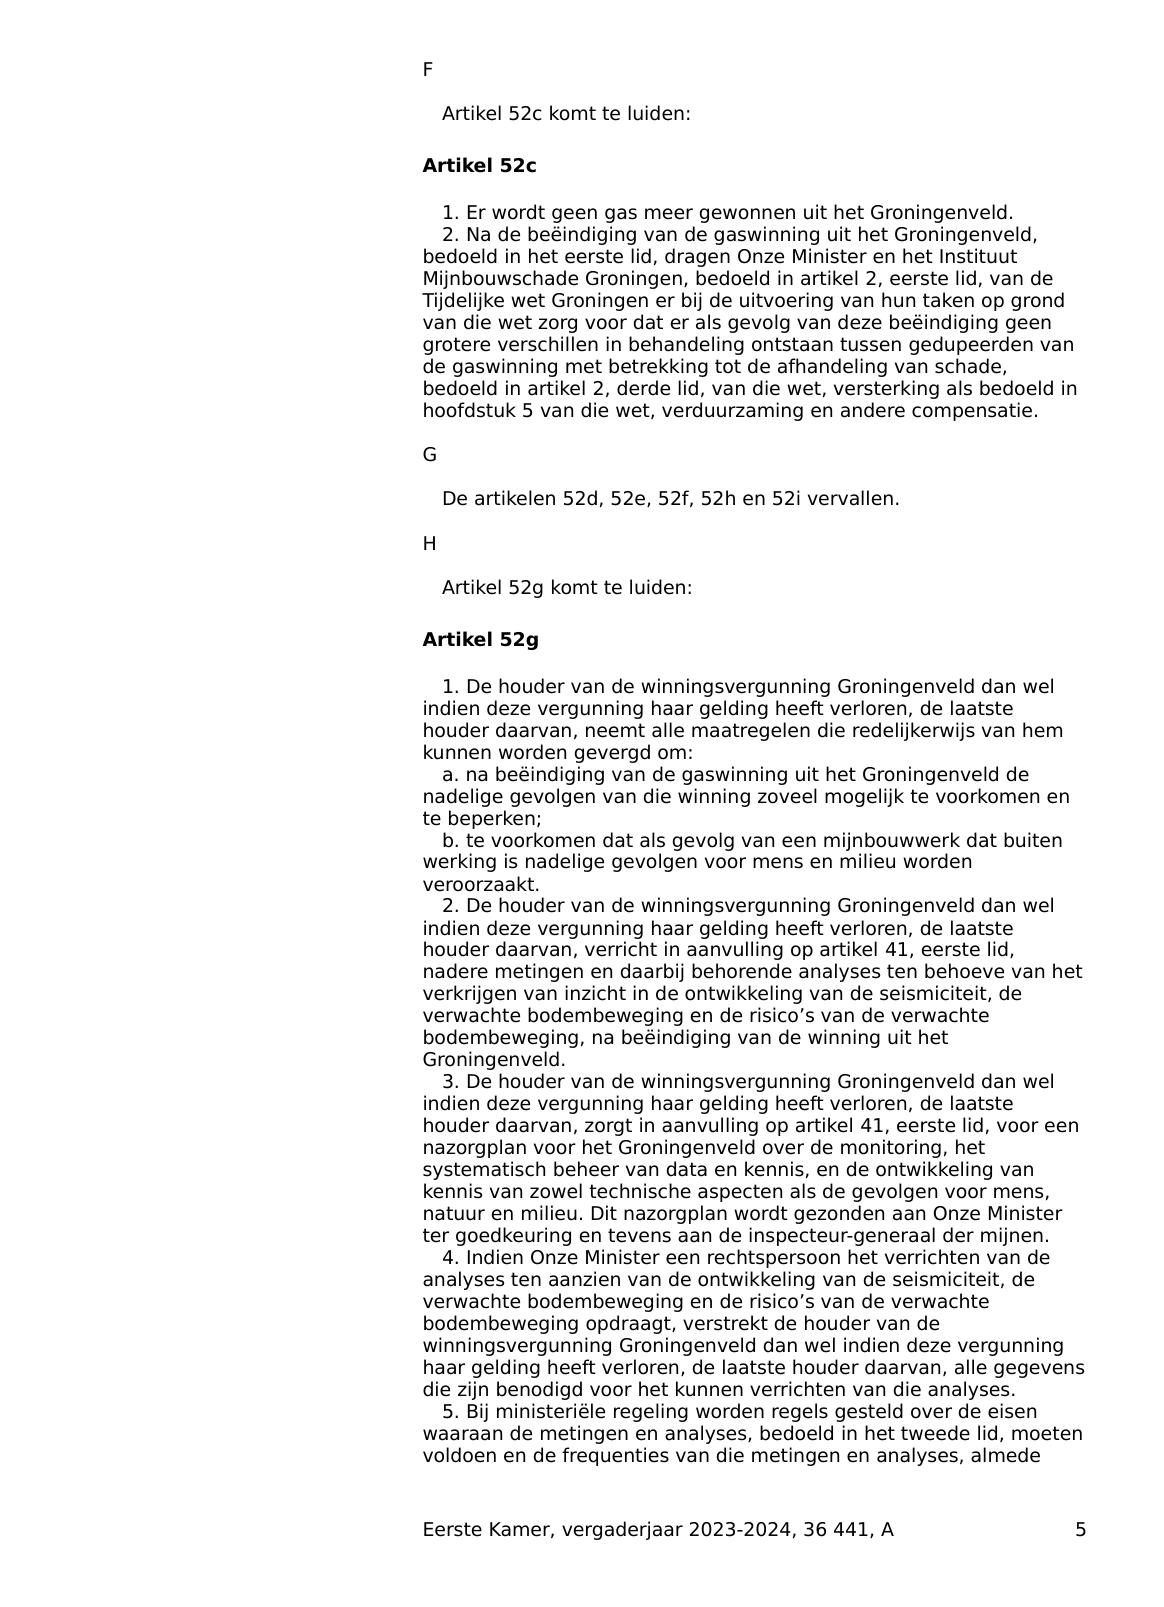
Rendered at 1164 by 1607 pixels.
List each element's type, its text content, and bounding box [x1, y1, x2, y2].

text G [422, 444, 1087, 466]
text b. te voorkomen dat als gevolg van een mijnbouwwerk dat buiten werking is nadelige gevolgen voor mens en milieu worden veroorzaakt. [422, 829, 1087, 895]
text 3. De houder van de winningsvergunning Groningenveld dan wel indien deze vergunning haar gelding heeft verloren, de laatste houder daarvan, zorgt in aanvulling op artikel 41, eerste lid, voor een nazorgplan voor het Groningenveld over de monitoring, het systematisch beheer van data en kennis, en de ontwikkeling van kennis van zowel technische aspecten als de gevolgen voor mens, natuur en milieu. Dit nazorgplan wordt gezonden aan Onze Minister ter goedkeuring en tevens aan de inspecteur-generaal der mijnen. [422, 1071, 1087, 1247]
text 4. Indien Onze Minister een rechtspersoon het verrichten van de analyses ten aanzien van de ontwikkeling van de seismiciteit, de verwachte bodembeweging en de risico’s van de verwachte bodembeweging opdraagt, verstrekt de houder van de winningsvergunning Groningenveld dan wel indien deze vergunning haar gelding heeft verloren, de laatste houder daarvan, alle gegevens die zijn benodigd voor het kunnen verrichten van die analyses. [422, 1247, 1087, 1401]
text F [422, 59, 1087, 81]
text De artikelen 52d, 52e, 52f, 52h en 52i vervallen. [422, 488, 1087, 510]
text a. na beëindiging van de gaswinning uit het Groningenveld de nadelige gevolgen van die winning zoveel mogelijk te voorkomen en te beperken; [422, 763, 1087, 829]
subtitle Artikel 52g [422, 629, 1087, 651]
text Artikel 52c komt te luiden: [422, 103, 1087, 125]
text 2. De houder van de winningsvergunning Groningenveld dan wel indien deze vergunning haar gelding heeft verloren, de laatste houder daarvan, verricht in aanvulling op artikel 41, eerste lid, nadere metingen en daarbij behorende analyses ten behoeve van het verkrijgen van inzicht in de ontwikkeling van de seismiciteit, de verwachte bodembeweging en de risico’s van de verwachte bodembeweging, na beëindiging van de winning uit het Groningenveld. [422, 895, 1087, 1071]
text 2. Na de beëindiging van de gaswinning uit het Groningenveld, bedoeld in het eerste lid, dragen Onze Minister en het Instituut Mijnbouwschade Groningen, bedoeld in artikel 2, eerste lid, van de Tijdelijke wet Groningen er bij de uitvoering van hun taken op grond van die wet zorg voor dat er als gevolg van deze beëindiging geen grotere verschillen in behandeling ontstaan tussen gedupeerden van de gaswinning met betrekking tot de afhandeling van schade, bedoeld in artikel 2, derde lid, van die wet, versterking als bedoeld in hoofdstuk 5 van die wet, verduurzaming en andere compensatie. [422, 224, 1087, 422]
text H [422, 532, 1087, 554]
subtitle Artikel 52c [422, 155, 1087, 177]
text Artikel 52g komt te luiden: [422, 577, 1087, 599]
text 5. Bij ministeriële regeling worden regels gesteld over de eisen waaraan de metingen en analyses, bedoeld in het tweede lid, moeten voldoen en de frequenties van die metingen en analyses, almede [422, 1401, 1087, 1467]
text 1. Er wordt geen gas meer gewonnen uit het Groningenveld. [422, 202, 1087, 224]
text 1. De houder van de winningsvergunning Groningenveld dan wel indien deze vergunning haar gelding heeft verloren, de laatste houder daarvan, neemt alle maatregelen die redelijkerwijs van hem kunnen worden gevergd om: [422, 676, 1087, 763]
